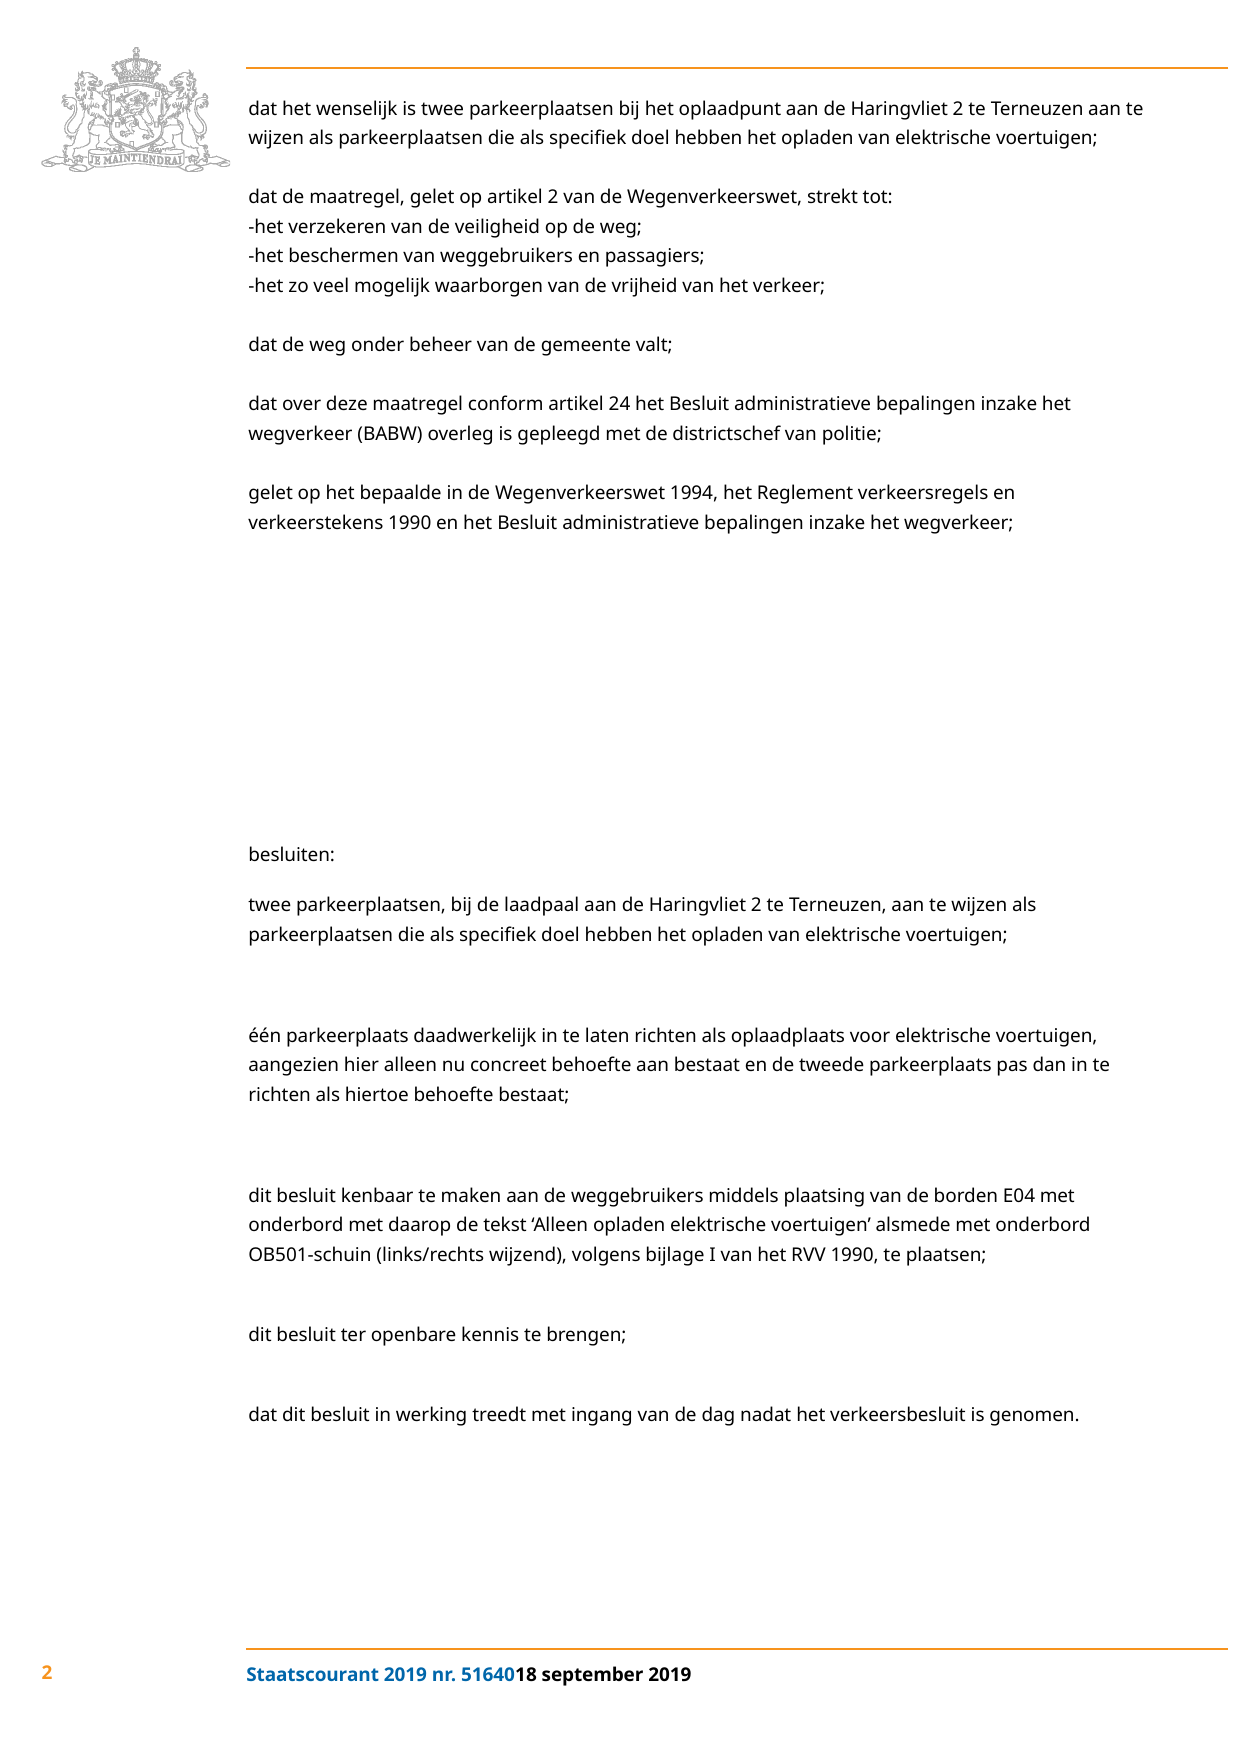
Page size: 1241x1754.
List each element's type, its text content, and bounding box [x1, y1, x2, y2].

text dat dit besluit in werking treedt met ingang van de dag nadat het verkeersbesluit is genomen. [248, 1401, 1152, 1427]
text twee parkeerplaatsen, bij de laadpaal aan de Haringvliet 2 te Terneuzen, aan te wijzen als parkeerplaatsen die als specifiek doel hebben het opladen van elektrische voertuigen; [248, 891, 1152, 947]
text -het verzekeren van de veiligheid op de weg; [248, 213, 1152, 239]
text -het beschermen van weggebruikers en passagiers; [248, 243, 1152, 268]
text dat over deze maatregel conform artikel 24 het Besluit administratieve bepalingen inzake het wegverkeer (BABW) overleg is gepleegd met de districtschef van politie; [248, 391, 1152, 446]
text dit besluit kenbaar te maken aan de weggebruikers middels plaatsing van de borden E04 met onderbord met daarop de tekst ‘Alleen opladen elektrische voertuigen’ alsmede met onderbord OB501-schuin (links/rechts wijzend), volgens bijlage I van het RVV 1990, te plaatsen; [248, 1182, 1152, 1267]
text dit besluit ter openbare kennis te brengen; [248, 1321, 1152, 1347]
text besluiten: [248, 841, 1152, 867]
picture [41, 47, 231, 172]
text -het zo veel mogelijk waarborgen van de vrijheid van het verkeer; [248, 272, 1152, 298]
text dat het wenselijk is twee parkeerplaatsen bij het oplaadpunt aan de Haringvliet 2 te Terneuzen aan te wijzen als parkeerplaatsen die als specifiek doel hebben het opladen van elektrische voertuigen; [248, 95, 1152, 150]
text gelet op het bepaalde in de Wegenverkeerswet 1994, het Reglement verkeersregels en verkeerstekens 1990 en het Besluit administratieve bepalingen inzake het wegverkeer; [248, 479, 1152, 535]
text dat de weg onder beheer van de gemeente valt; [248, 331, 1152, 357]
text dat de maatregel, gelet op artikel 2 van de Wegenverkeerswet, strekt tot: [248, 183, 1152, 209]
text één parkeerplaats daadwerkelijk in te laten richten als oplaadplaats voor elektrische voertuigen, aangezien hier alleen nu concreet behoefte aan bestaat en de tweede parkeerplaats pas dan in te richten als hiertoe behoefte bestaat; [248, 1022, 1152, 1107]
